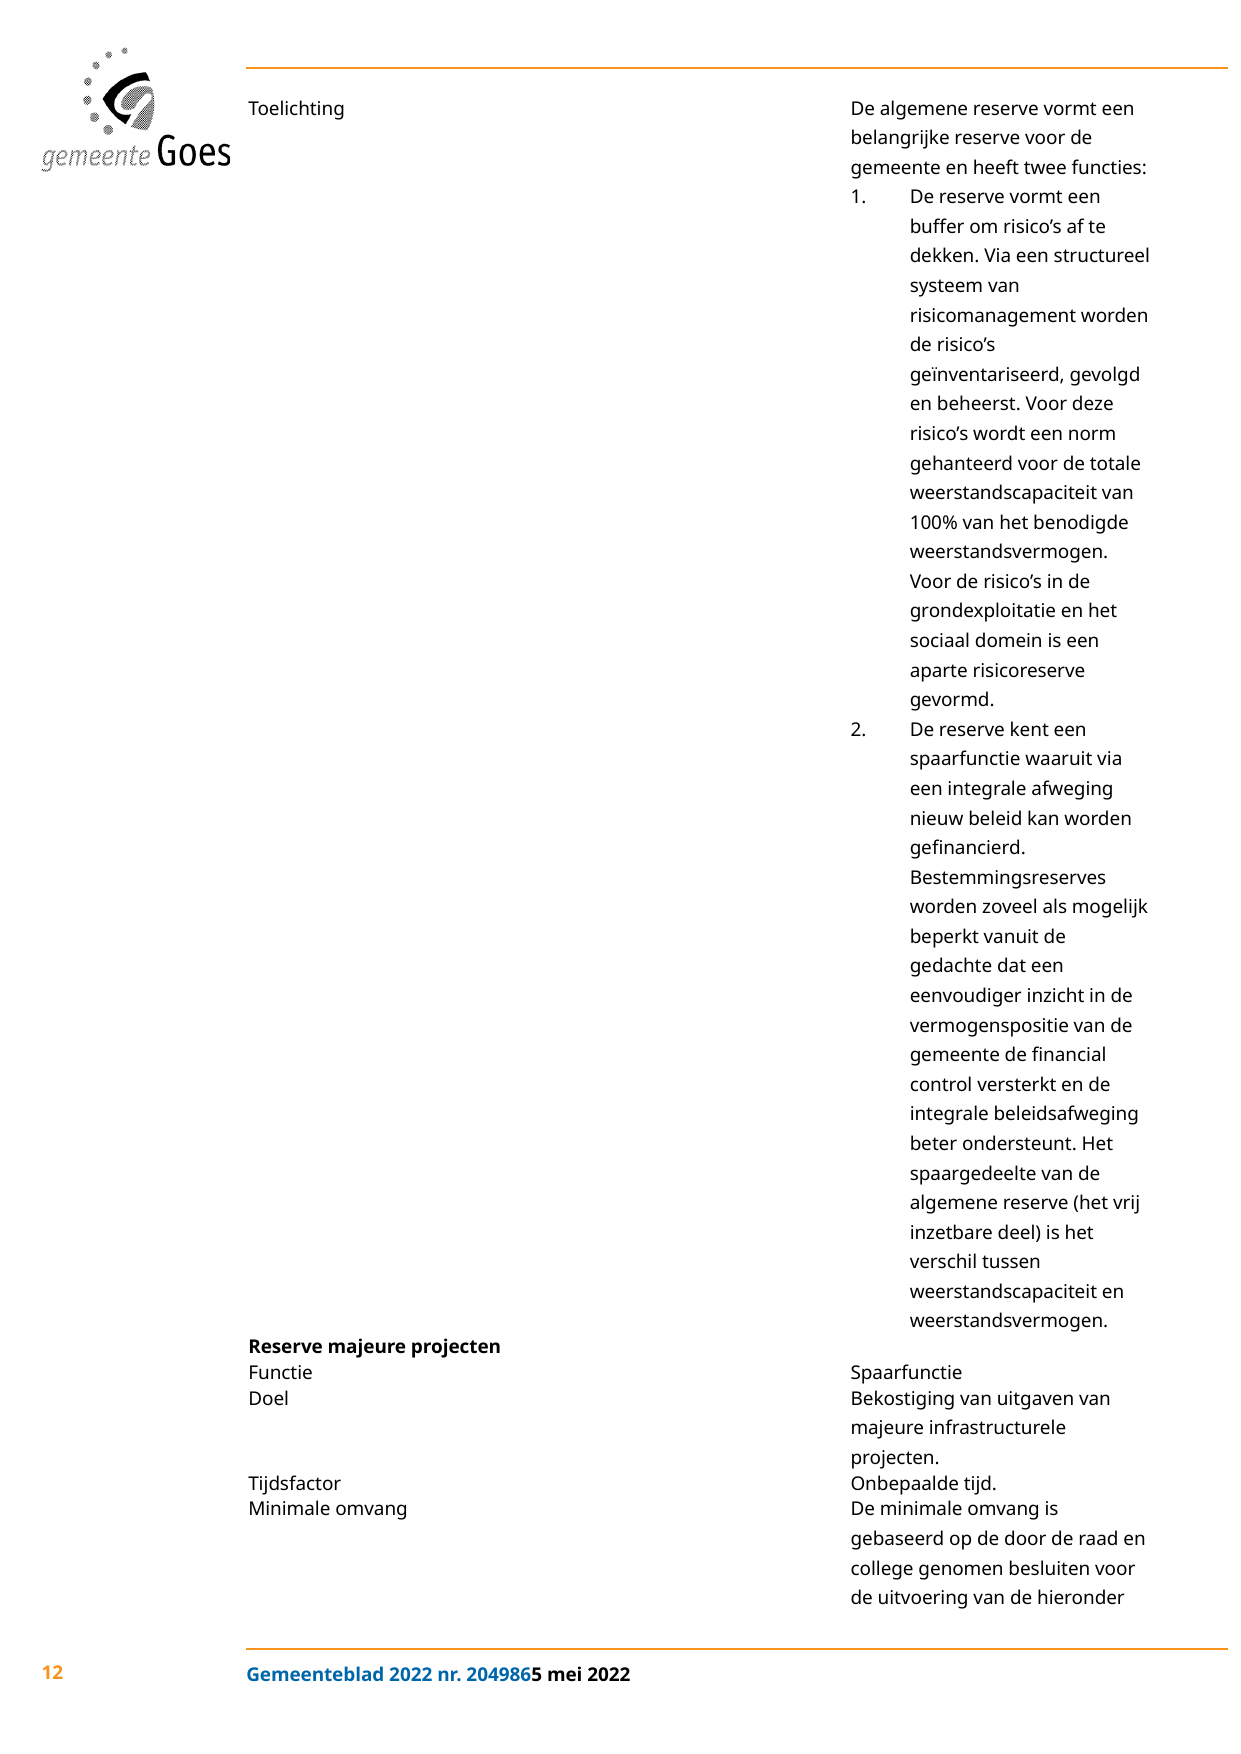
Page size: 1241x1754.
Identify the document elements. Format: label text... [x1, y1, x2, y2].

table_cell Spaarfunctie [850, 1359, 1152, 1385]
table_cell Tijdsfactor [248, 1470, 850, 1496]
table_cell De minimale omvang is gebaseerd op de door de raad en college genomen besluiten voor de uitvoering van de hieronder [850, 1496, 1152, 1610]
table_cell Reserve majeure projecten [248, 1334, 1152, 1359]
table_cell Bekostiging van uitgaven van majeure infrastructurele projecten. [850, 1385, 1152, 1470]
table_cell De algemene reserve vormt een belangrijke reserve voor de gemeente en heeft twee functies: De reserve vormt een buffer om risico’s af te dekken. Via een structureel systeem van risicomanagement worden de risico’s geïnventariseerd, gevolgd en beheerst. Voor deze risico’s wordt een norm gehanteerd voor de totale weerstandscapaciteit van 100% van het benodigde weerstandsvermogen. Voor de risico’s in de grondexploitatie en het sociaal domein is een aparte risicoreserve gevormd. De reserve kent een spaarfunctie waaruit via een integrale afweging nieuw beleid kan worden gefinancierd. Bestemmingsreserves worden zoveel als mogelijk beperkt vanuit de gedachte dat een eenvoudiger inzicht in de vermogenspositie van de gemeente de financial control versterkt en de integrale beleidsafweging beter ondersteunt. Het spaargedeelte van de algemene reserve (het vrij inzetbare deel) is het verschil tussen weerstandscapaciteit en weerstandsvermogen. [850, 95, 1152, 1333]
picture [41, 47, 231, 172]
table_cell Doel [248, 1385, 850, 1470]
table_cell Toelichting [248, 95, 850, 1333]
table_cell Minimale omvang [248, 1496, 850, 1610]
table_cell Onbepaalde tijd. [850, 1470, 1152, 1496]
table_cell Functie [248, 1359, 850, 1385]
